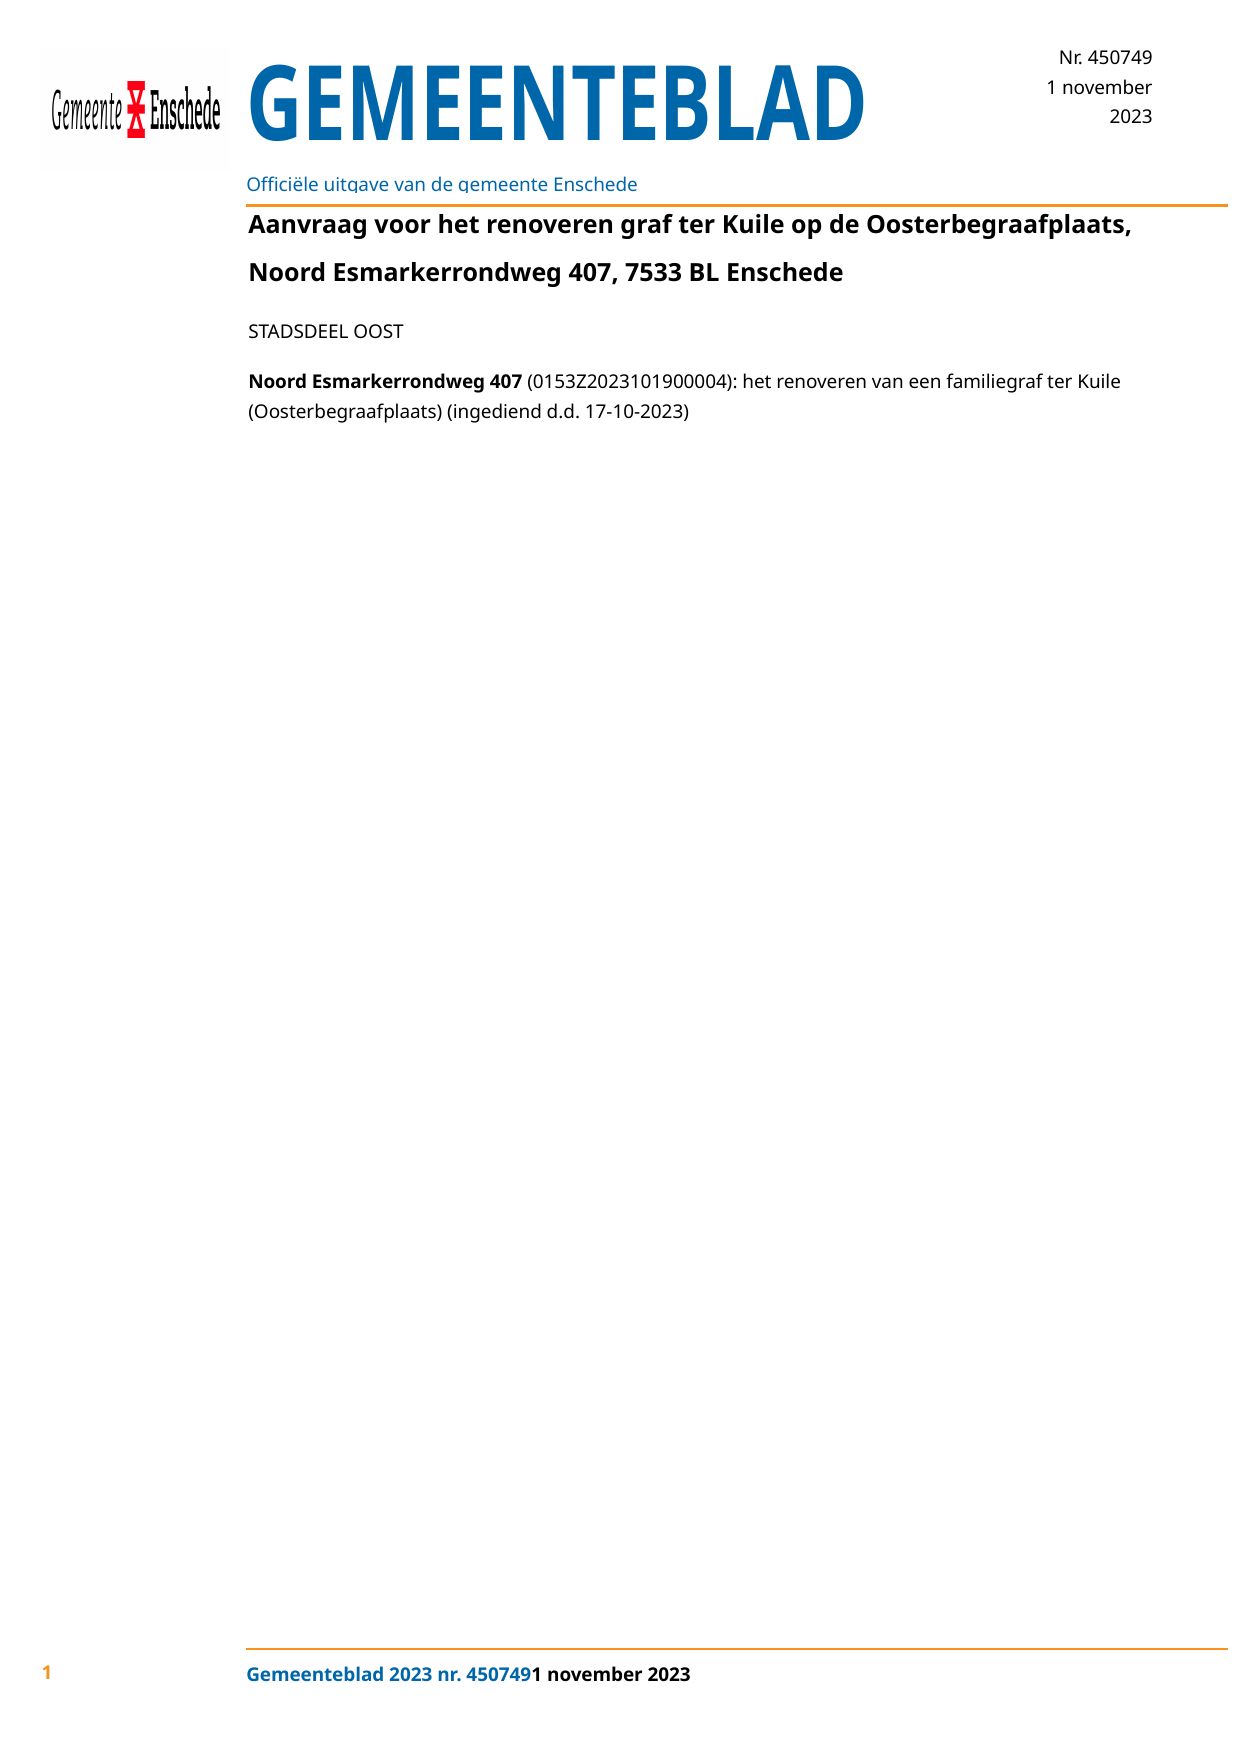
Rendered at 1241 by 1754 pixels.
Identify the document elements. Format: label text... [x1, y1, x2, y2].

text Noord Esmarkerrondweg 407 (0153Z2023101900004): het renoveren van een familiegraf ter Kuile (Oosterbegraafplaats) (ingediend d.d. 17-10-2023) [248, 368, 1152, 424]
text Aanvraag voor het renoveren graf ter Kuile op de Oosterbegraafplaats, Noord Esmarkerrondweg 407, 7533 BL Enschede [248, 207, 1152, 288]
text STADSDEEL OOST [248, 318, 1152, 344]
picture [41, 47, 231, 172]
